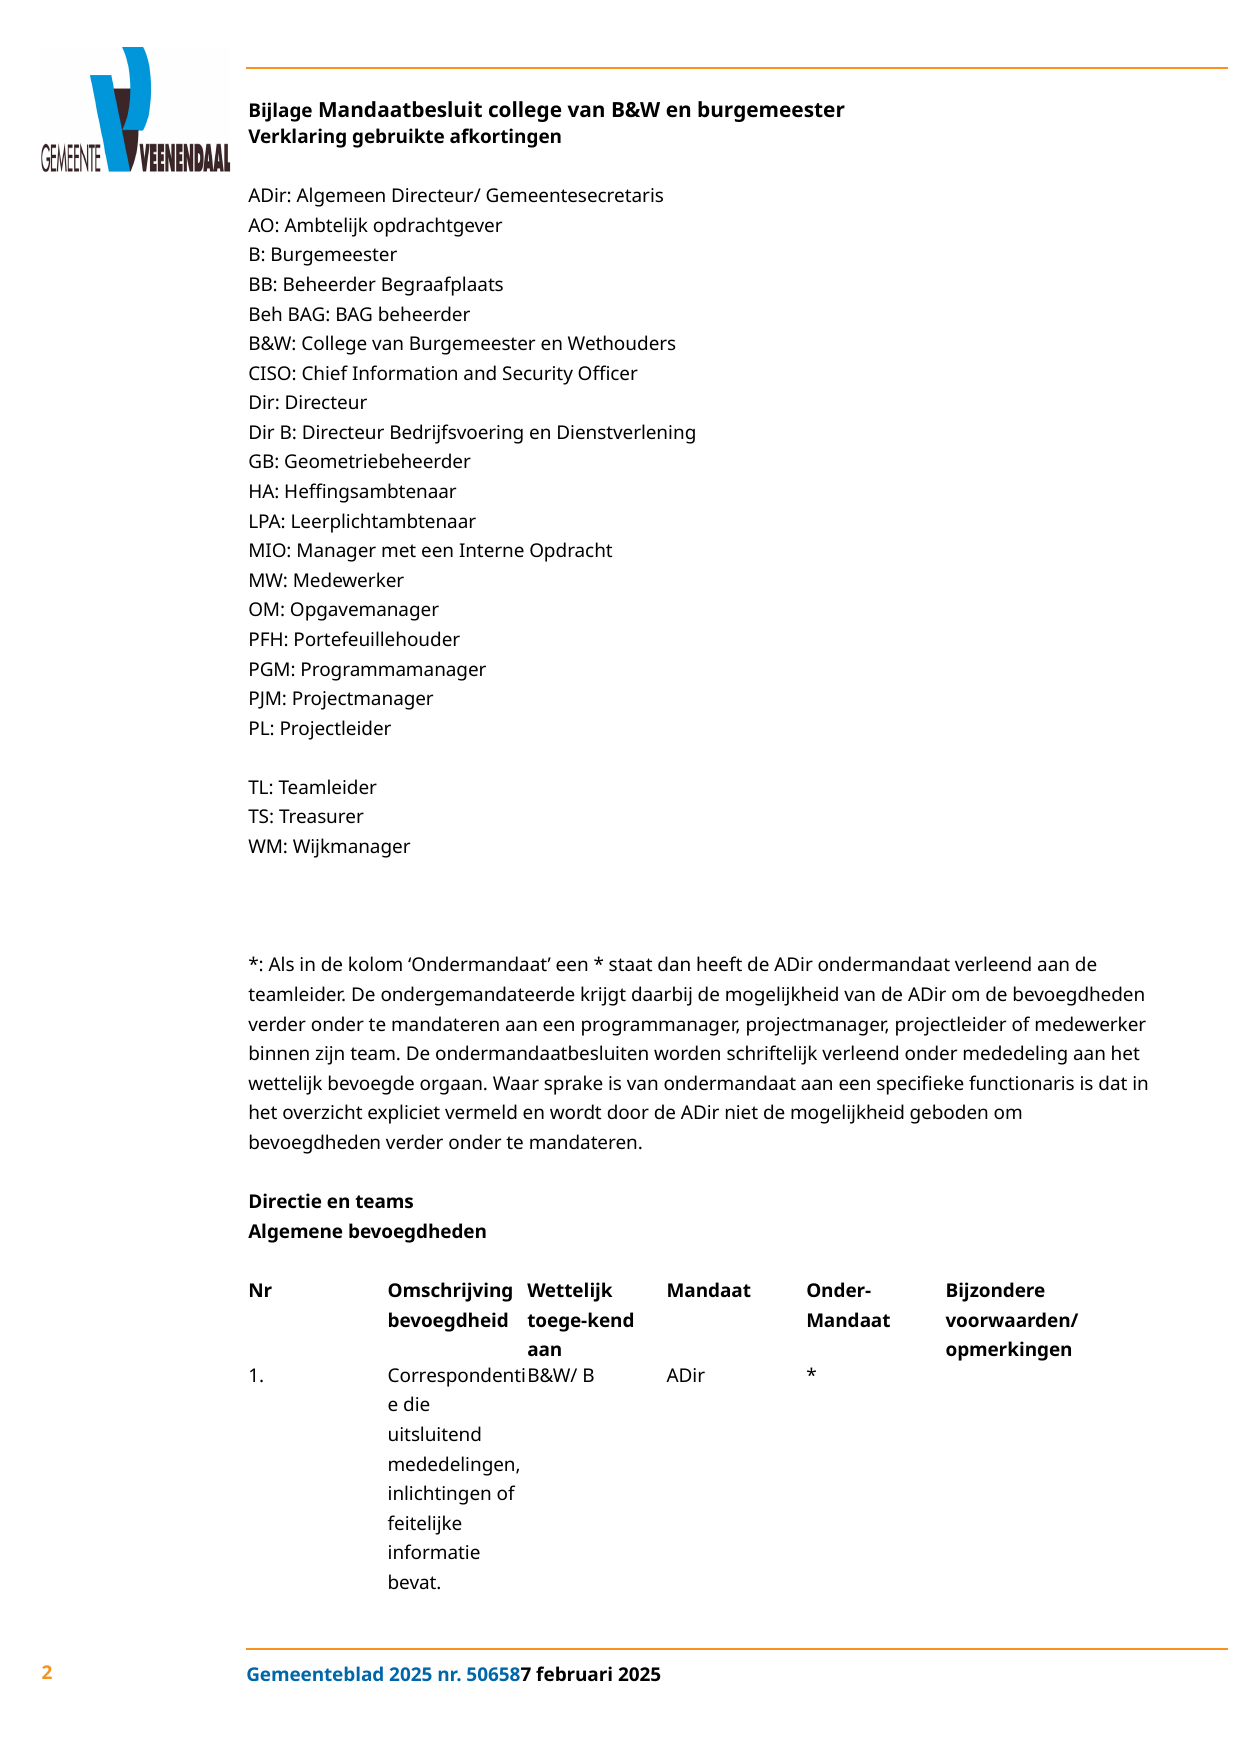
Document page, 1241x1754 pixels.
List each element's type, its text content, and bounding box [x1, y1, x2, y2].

text Bijlage Mandaatbesluit college van B&W en burgemeester [248, 95, 1152, 123]
table_header Mandaat [666, 1277, 806, 1362]
text LPA: Leerplichtambtenaar [248, 508, 1152, 534]
table_cell ADir [666, 1362, 806, 1595]
text HA: Heffingsambtenaar [248, 478, 1152, 504]
text Directie en teams [248, 1188, 1152, 1214]
text GB: Geometriebeheerder [248, 449, 1152, 474]
table_cell [248, 1362, 387, 1595]
text ADir: Algemeen Directeur/ Gemeentesecretaris [248, 182, 1152, 208]
text MW: Medewerker [248, 567, 1152, 593]
table_header Wettelijk toege-kend aan [527, 1277, 666, 1362]
text Beh BAG: BAG beheerder [248, 301, 1152, 327]
text Algemene bevoegdheden [248, 1218, 1152, 1244]
table_cell [945, 1362, 1152, 1595]
text PFH: Portefeuillehouder [248, 626, 1152, 652]
text *: Als in de kolom ‘Ondermandaat’ een * staat dan heeft de ADir ondermandaat verleend aan de teamleider. De ondergemandateerde krijgt daarbij de mogelijkheid van de ADir om de bevoegdheden verder onder te mandateren aan een programmanager, projectmanager, projectleider of medewerker binnen zijn team. De ondermandaatbesluiten worden schriftelijk verleend onder mededeling aan het wettelijk bevoegde orgaan. Waar sprake is van ondermandaat aan een specifieke functionaris is dat in het overzicht expliciet vermeld en wordt door de ADir niet de mogelijkheid geboden om bevoegdheden verder onder te mandateren. [248, 952, 1152, 1155]
text Verklaring gebruikte afkortingen [248, 123, 1152, 149]
text PL: Projectleider [248, 715, 1152, 741]
text PGM: Programmamanager [248, 656, 1152, 682]
table_cell Correspondentie die uitsluitend mededelingen, inlichtingen of feitelijke informatie bevat. [388, 1362, 527, 1595]
text TS: Treasurer [248, 804, 1152, 829]
text BB: Beheerder Begraafplaats [248, 271, 1152, 297]
text TL: Teamleider [248, 774, 1152, 800]
table_cell B&W/ B [527, 1362, 666, 1595]
text WM: Wijkmanager [248, 833, 1152, 859]
text OM: Opgavemanager [248, 597, 1152, 622]
picture [123, 47, 231, 172]
text AO: Ambtelijk opdrachtgever [248, 212, 1152, 238]
text Dir B: Directeur Bedrijfsvoering en Dienstverlening [248, 419, 1152, 445]
picture [41, 47, 130, 172]
text B: Burgemeester [248, 242, 1152, 267]
text CISO: Chief Information and Security Officer [248, 360, 1152, 386]
table_header Nr [248, 1277, 387, 1362]
text MIO: Manager met een Interne Opdracht [248, 537, 1152, 563]
text Dir: Directeur [248, 389, 1152, 415]
text PJM: Projectmanager [248, 685, 1152, 711]
table_header Omschrijving bevoegdheid [388, 1277, 527, 1362]
table_cell * [806, 1362, 945, 1595]
table_header Onder- Mandaat [806, 1277, 945, 1362]
table_header Bijzondere voorwaarden/ opmerkingen [945, 1277, 1152, 1362]
text B&W: College van Burgemeester en Wethouders [248, 330, 1152, 356]
